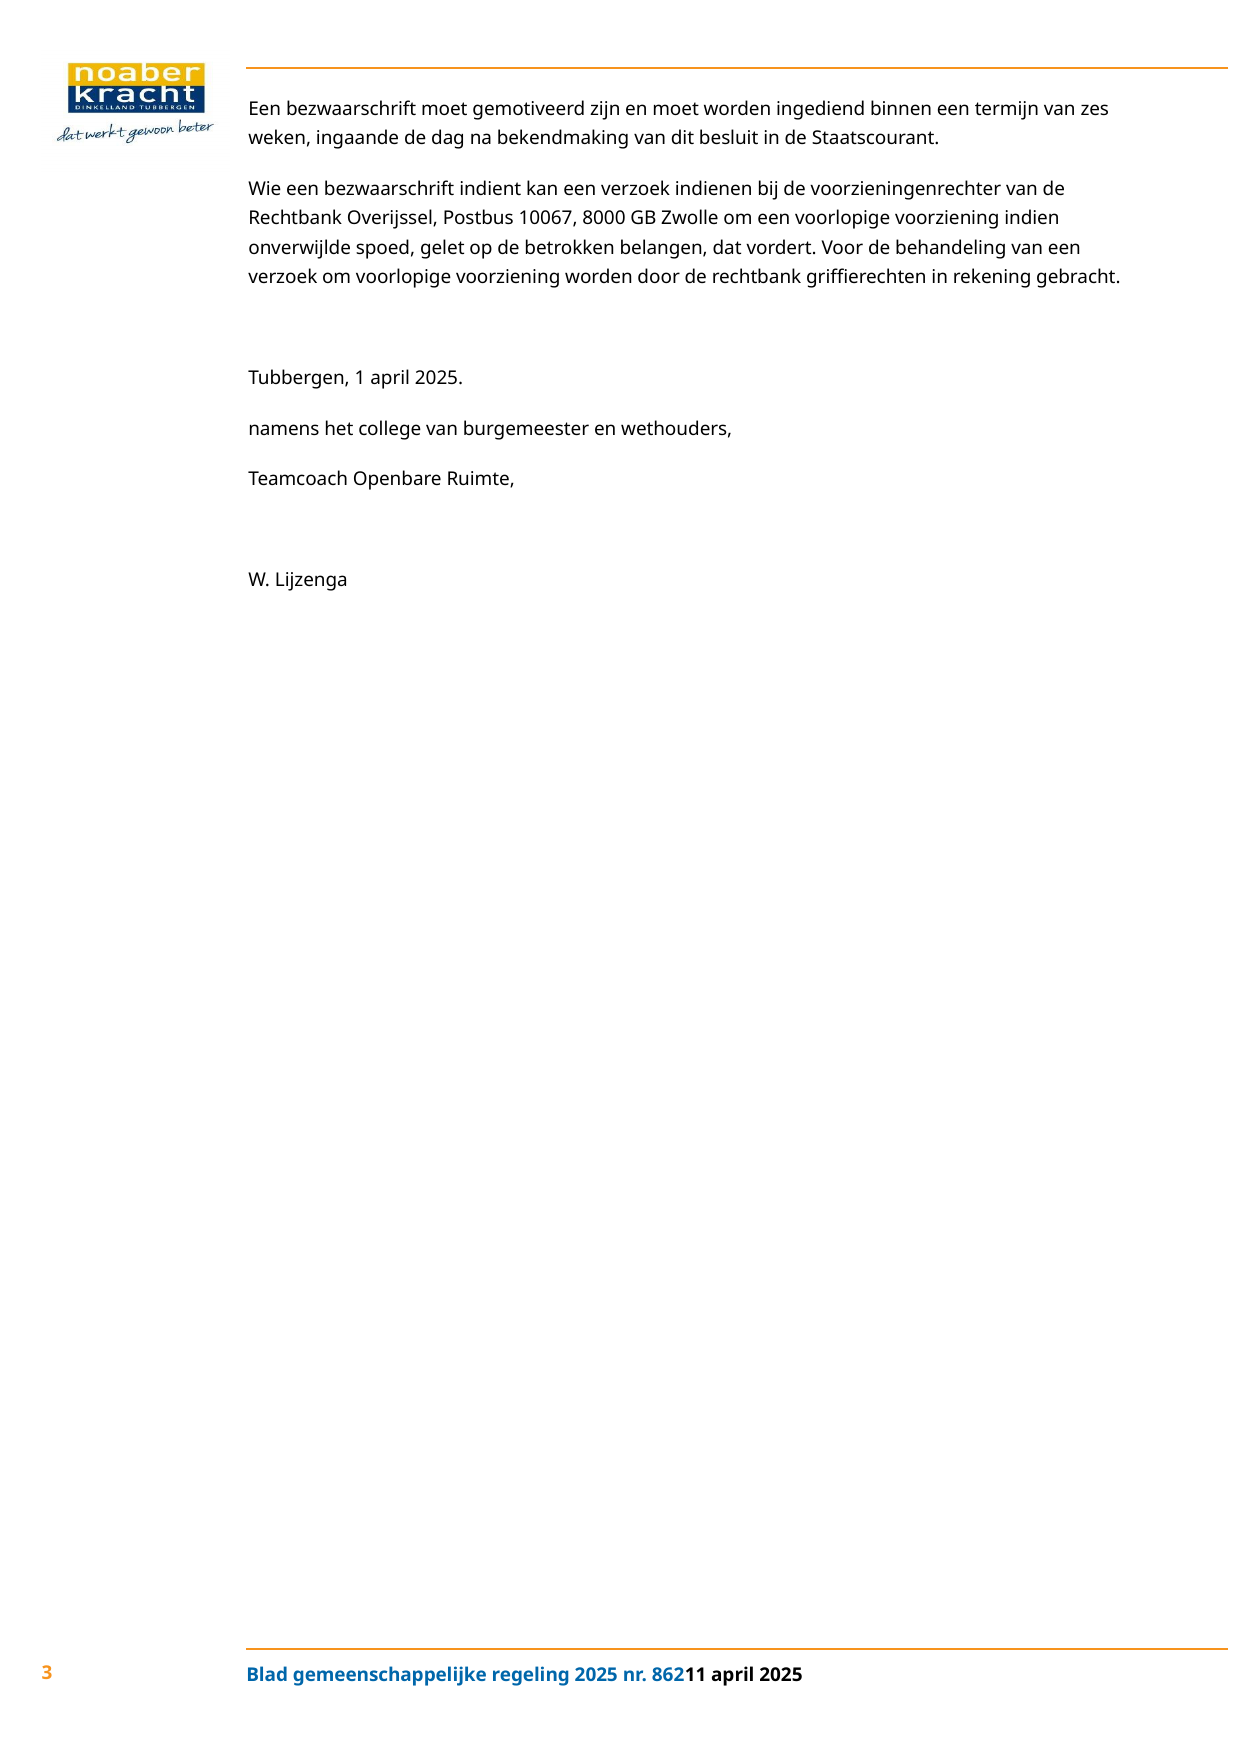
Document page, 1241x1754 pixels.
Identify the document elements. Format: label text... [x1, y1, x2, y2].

text Teamcoach Openbare Ruimte, [248, 465, 1152, 491]
text Een bezwaarschrift moet gemotiveerd zijn en moet worden ingediend binnen een termijn van zes weken, ingaande de dag na bekendmaking van dit besluit in de Staatscourant. [248, 95, 1152, 150]
text W. Lijzenga [248, 566, 1152, 592]
text Wie een bezwaarschrift indient kan een verzoek indienen bij de voorzieningenrechter van de Rechtbank Overijssel, Postbus 10067, 8000 GB Zwolle om een voorlopige voorziening indien onverwijlde spoed, gelet op de betrokken belangen, dat vordert. Voor de behandeling van een verzoek om voorlopige voorziening worden door de rechtbank griffierechten in rekening gebracht. [248, 175, 1152, 289]
picture [41, 47, 231, 172]
text Tubbergen, 1 april 2025. [248, 364, 1152, 390]
text namens het college van burgemeester en wethouders, [248, 415, 1152, 441]
